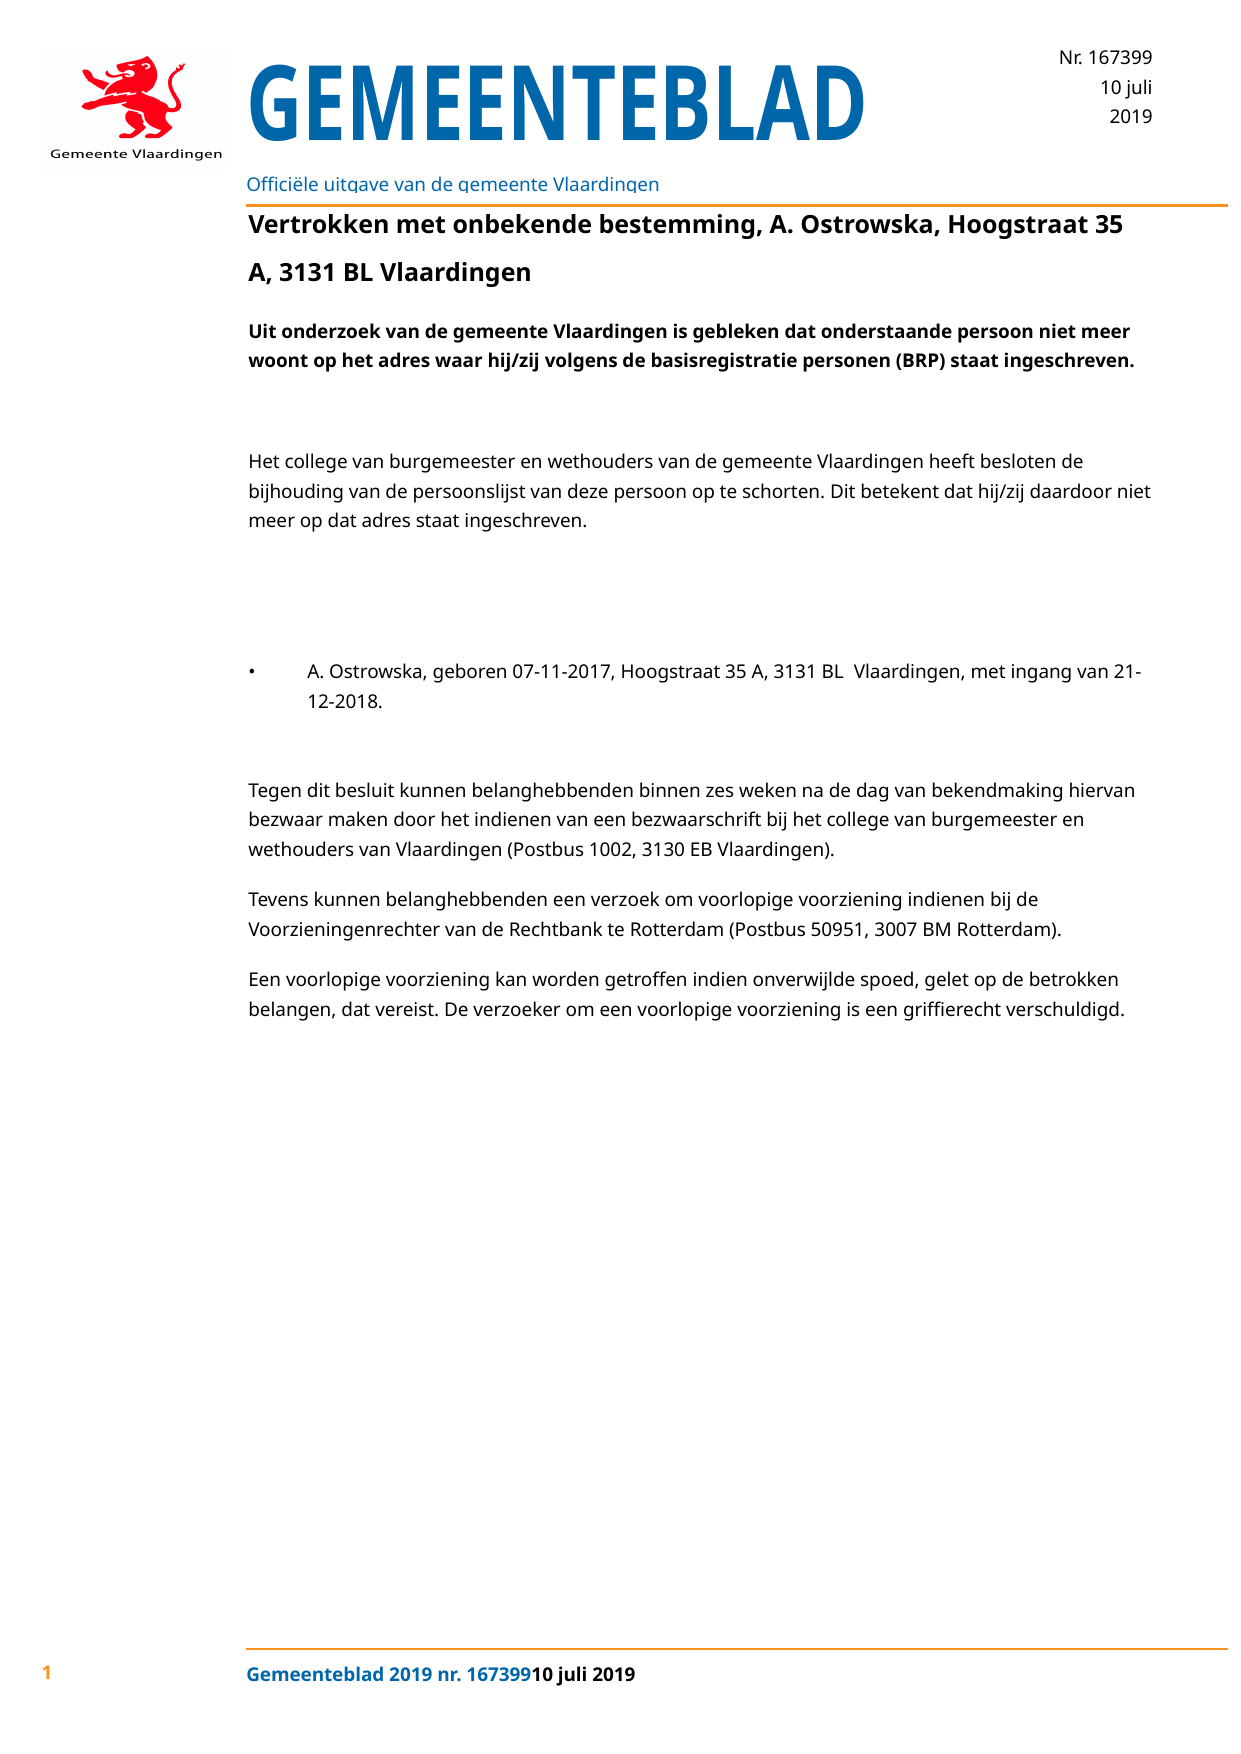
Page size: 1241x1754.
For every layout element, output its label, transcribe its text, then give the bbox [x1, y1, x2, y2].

text Vertrokken met onbekende bestemming, A. Ostrowska, Hoogstraat 35 A, 3131 BL Vlaardingen [248, 207, 1152, 288]
text Tegen dit besluit kunnen belanghebbenden binnen zes weken na de dag van bekendmaking hiervan bezwaar maken door het indienen van een bezwaarschrift bij het college van burgemeester en wethouders van Vlaardingen (Postbus 1002, 3130 EB Vlaardingen). [248, 777, 1152, 862]
text Het college van burgemeester en wethouders van de gemeente Vlaardingen heeft besloten de bijhouding van de persoonslijst van deze persoon op te schorten. Dit betekent dat hij/zij daardoor niet meer op dat adres staat ingeschreven. [248, 448, 1152, 533]
text Tevens kunnen belanghebbenden een verzoek om voorlopige voorziening indienen bij de Voorzieningenrechter van de Rechtbank te Rotterdam (Postbus 50951, 3007 BM Rotterdam). [248, 887, 1152, 942]
picture [41, 47, 231, 172]
text Uit onderzoek van de gemeente Vlaardingen is gebleken dat onderstaande persoon niet meer woont op het adres waar hij/zij volgens de basisregistratie personen (BRP) staat ingeschreven. [248, 318, 1152, 373]
text Een voorlopige voorziening kan worden getroffen indien onverwijlde spoed, gelet op de betrokken belangen, dat vereist. De verzoeker om een voorlopige voorziening is een griffierecht verschuldigd. [248, 967, 1152, 1022]
list A. Ostrowska, geboren 07-11-2017, Hoogstraat 35 A, 3131 BL Vlaardingen, met ingang van 21-12-2018. [248, 659, 1152, 714]
